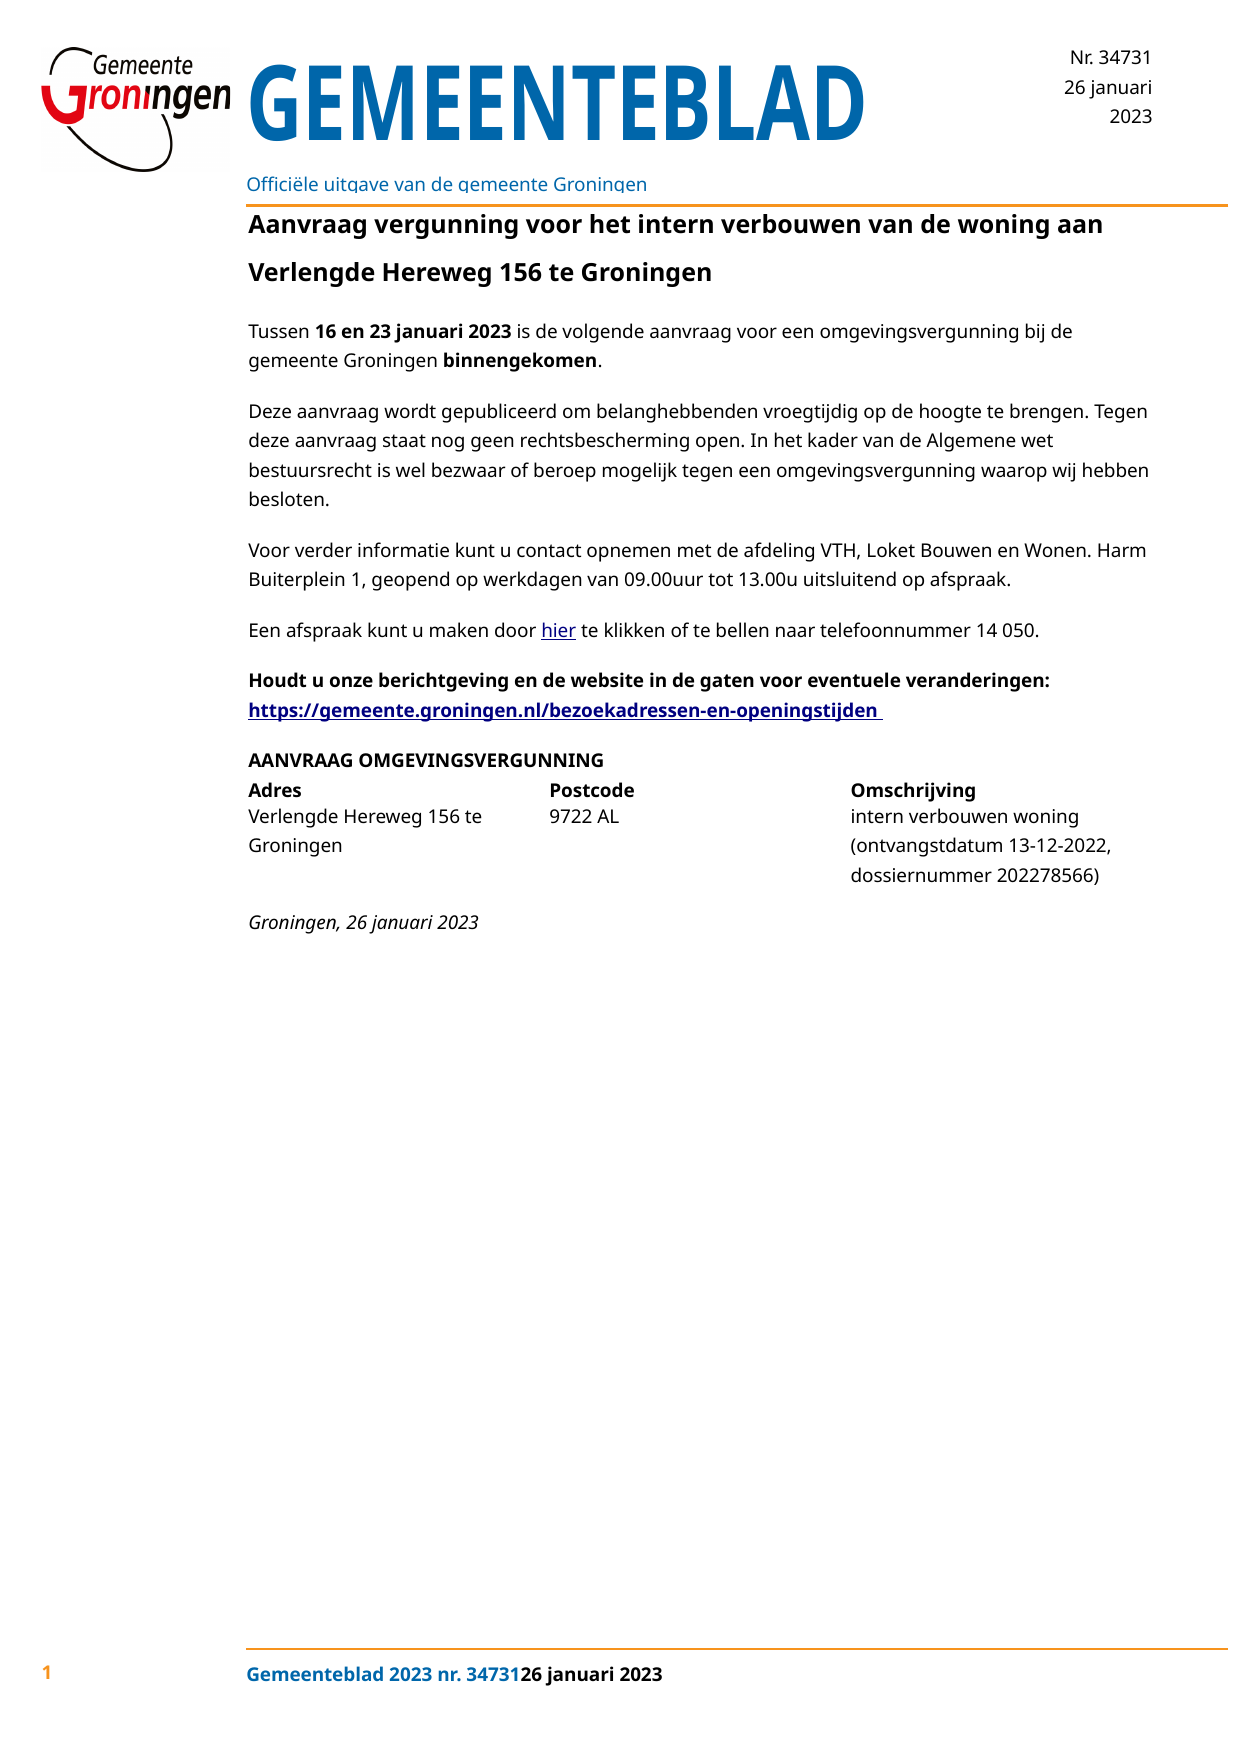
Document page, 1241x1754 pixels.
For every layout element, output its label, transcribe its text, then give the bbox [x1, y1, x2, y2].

table_cell 9722 AL [549, 803, 850, 888]
text Houdt u onze berichtgeving en de website in de gaten voor eventuele veranderingen: https://gemeente.groningen.nl/bezoekadressen-en-openingstijden [248, 667, 1152, 723]
text AANVRAAG OMGEVINGSVERGUNNING [248, 747, 1152, 773]
text Aanvraag vergunning voor het intern verbouwen van de woning aan Verlengde Hereweg 156 te Groningen [248, 207, 1152, 288]
table_cell intern verbouwen woning (ontvangstdatum 13-12-2022, dossiernummer 202278566) [850, 803, 1152, 888]
text Groningen, 26 januari 2023 [248, 909, 1152, 935]
text Deze aanvraag wordt gepubliceerd om belanghebbenden vroegtijdig op de hoogte te brengen. Tegen deze aanvraag staat nog geen rechtsbescherming open. In het kader van de Algemene wet bestuursrecht is wel bezwaar of beroep mogelijk tegen een omgevingsvergunning waarop wij hebben besloten. [248, 398, 1152, 512]
text Een afspraak kunt u maken door hier te klikken of te bellen naar telefoonnummer 14 050. [248, 617, 1152, 643]
table_header Postcode [549, 777, 850, 803]
picture [41, 47, 231, 172]
table_header Omschrijving [850, 777, 1152, 803]
table_header Adres [248, 777, 549, 803]
table_cell Verlengde Hereweg 156 te Groningen [248, 803, 549, 888]
text Tussen 16 en 23 januari 2023 is de volgende aanvraag voor een omgevingsvergunning bij de gemeente Groningen binnengekomen. [248, 318, 1152, 373]
text Voor verder informatie kunt u contact opnemen met de afdeling VTH, Loket Bouwen en Wonen. Harm Buiterplein 1, geopend op werkdagen van 09.00uur tot 13.00u uitsluitend op afspraak. [248, 537, 1152, 592]
